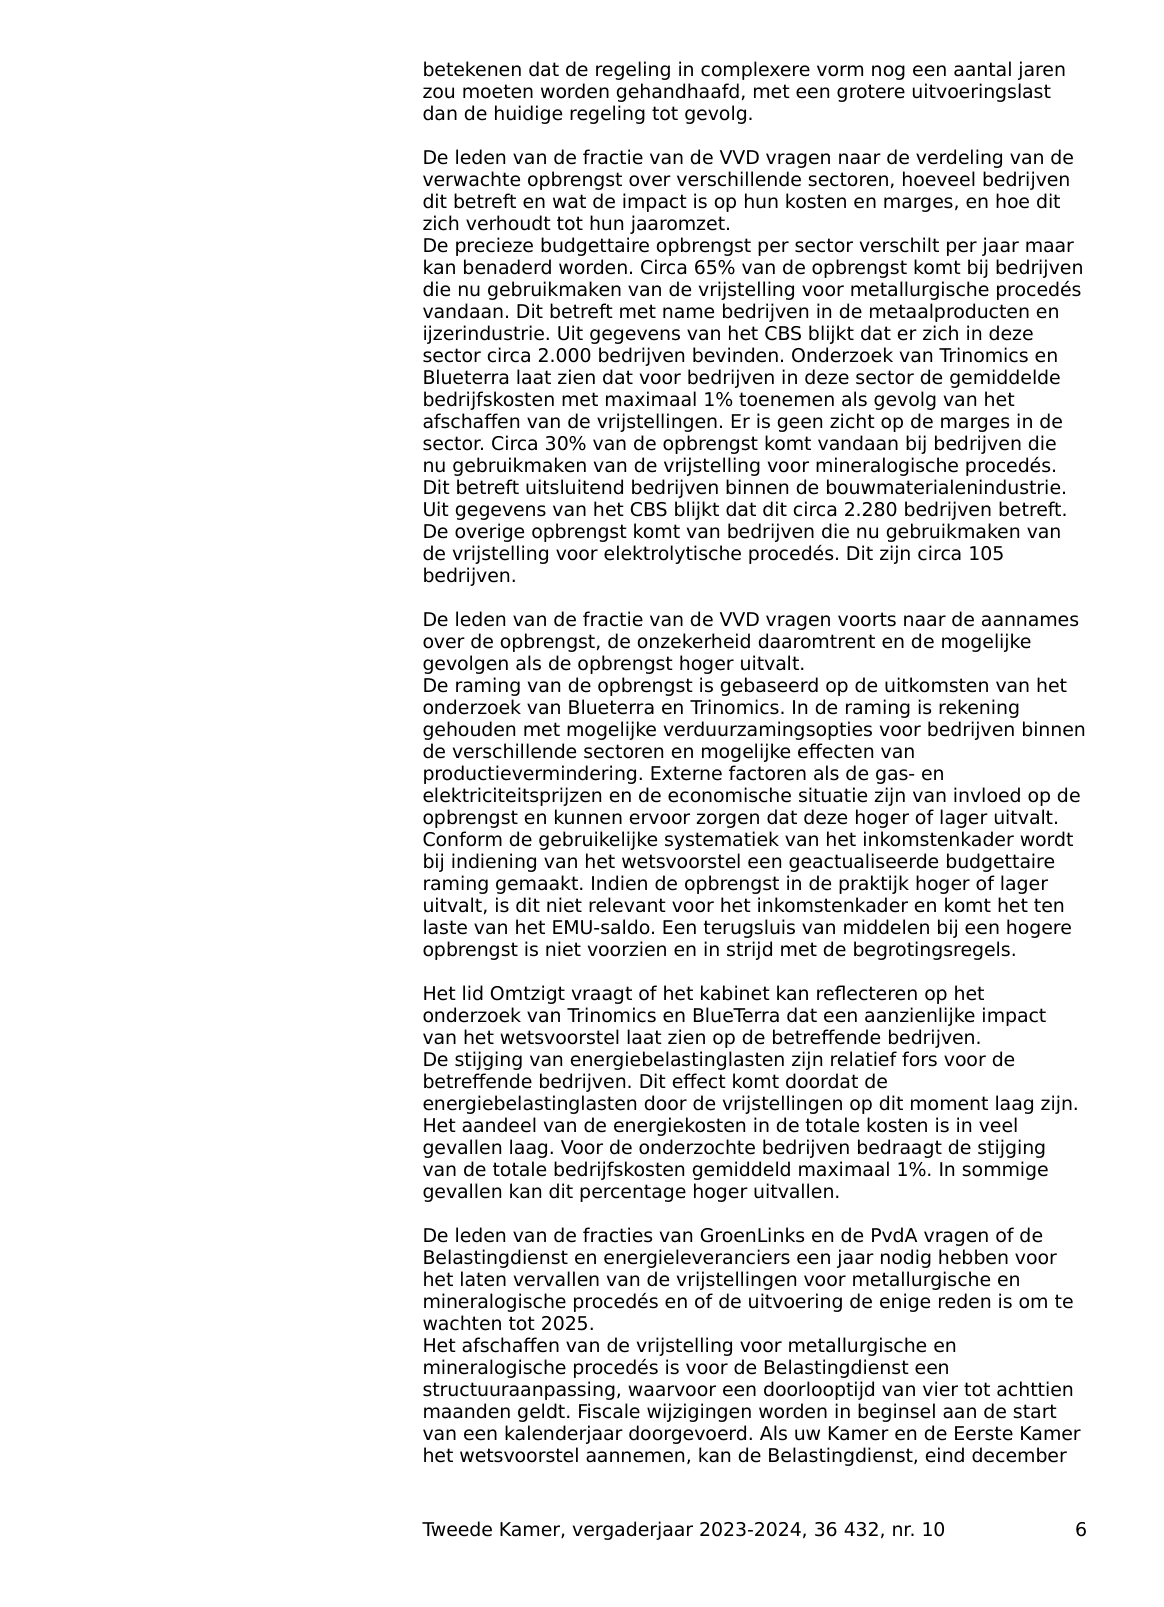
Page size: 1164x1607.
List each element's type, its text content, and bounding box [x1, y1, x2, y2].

text Het lid Omtzigt vraagt of het kabinet kan reflecteren op het onderzoek van Trinomics en BlueTerra dat een aanzienlijke impact van het wetsvoorstel laat zien op de betreffende bedrijven. [422, 983, 1087, 1049]
text Het afschaffen van de vrijstelling voor metallurgische en mineralogische procedés is voor de Belastingdienst een structuuraanpassing, waarvoor een doorlooptijd van vier tot achttien maanden geldt. Fiscale wijzigingen worden in beginsel aan de start van een kalenderjaar doorgevoerd. Als uw Kamer en de Eerste Kamer het wetsvoorstel aannemen, kan de Belastingdienst, eind december [422, 1335, 1087, 1467]
text De raming van de opbrengst is gebaseerd op de uitkomsten van het onderzoek van Blueterra en Trinomics. In de raming is rekening gehouden met mogelijke verduurzamingsopties voor bedrijven binnen de verschillende sectoren en mogelijke effecten van productievermindering. Externe factoren als de gas- en elektriciteitsprijzen en de economische situatie zijn van invloed op de opbrengst en kunnen ervoor zorgen dat deze hoger of lager uitvalt. Conform de gebruikelijke systematiek van het inkomstenkader wordt bij indiening van het wetsvoorstel een geactualiseerde budgettaire raming gemaakt. Indien de opbrengst in de praktijk hoger of lager uitvalt, is dit niet relevant voor het inkomstenkader en komt het ten laste van het EMU-saldo. Een terugsluis van middelen bij een hogere opbrengst is niet voorzien en in strijd met de begrotingsregels. [422, 675, 1087, 961]
text De stijging van energiebelastinglasten zijn relatief fors voor de betreffende bedrijven. Dit effect komt doordat de energiebelastinglasten door de vrijstellingen op dit moment laag zijn. Het aandeel van de energiekosten in de totale kosten is in veel gevallen laag. Voor de onderzochte bedrijven bedraagt de stijging van de totale bedrijfskosten gemiddeld maximaal 1%. In sommige gevallen kan dit percentage hoger uitvallen. [422, 1049, 1087, 1203]
text De leden van de fracties van GroenLinks en de PvdA vragen of de Belastingdienst en energieleveranciers een jaar nodig hebben voor het laten vervallen van de vrijstellingen voor metallurgische en mineralogische procedés en of de uitvoering de enige reden is om te wachten tot 2025. [422, 1225, 1087, 1335]
text De leden van de fractie van de VVD vragen naar de verdeling van de verwachte opbrengst over verschillende sectoren, hoeveel bedrijven dit betreft en wat de impact is op hun kosten en marges, en hoe dit zich verhoudt tot hun jaaromzet. [422, 147, 1087, 235]
text betekenen dat de regeling in complexere vorm nog een aantal jaren zou moeten worden gehandhaafd, met een grotere uitvoeringslast dan de huidige regeling tot gevolg. [422, 59, 1087, 125]
text De leden van de fractie van de VVD vragen voorts naar de aannames over de opbrengst, de onzekerheid daaromtrent en de mogelijke gevolgen als de opbrengst hoger uitvalt. [422, 609, 1087, 675]
text De precieze budgettaire opbrengst per sector verschilt per jaar maar kan benaderd worden. Circa 65% van de opbrengst komt bij bedrijven die nu gebruikmaken van de vrijstelling voor metallurgische procedés vandaan. Dit betreft met name bedrijven in de metaalproducten en ijzerindustrie. Uit gegevens van het CBS blijkt dat er zich in deze sector circa 2.000 bedrijven bevinden. Onderzoek van Trinomics en Blueterra laat zien dat voor bedrijven in deze sector de gemiddelde bedrijfskosten met maximaal 1% toenemen als gevolg van het afschaffen van de vrijstellingen. Er is geen zicht op de marges in de sector. Circa 30% van de opbrengst komt vandaan bij bedrijven die nu gebruikmaken van de vrijstelling voor mineralogische procedés. Dit betreft uitsluitend bedrijven binnen de bouwmaterialenindustrie. Uit gegevens van het CBS blijkt dat dit circa 2.280 bedrijven betreft. De overige opbrengst komt van bedrijven die nu gebruikmaken van de vrijstelling voor elektrolytische procedés. Dit zijn circa 105 bedrijven. [422, 235, 1087, 587]
